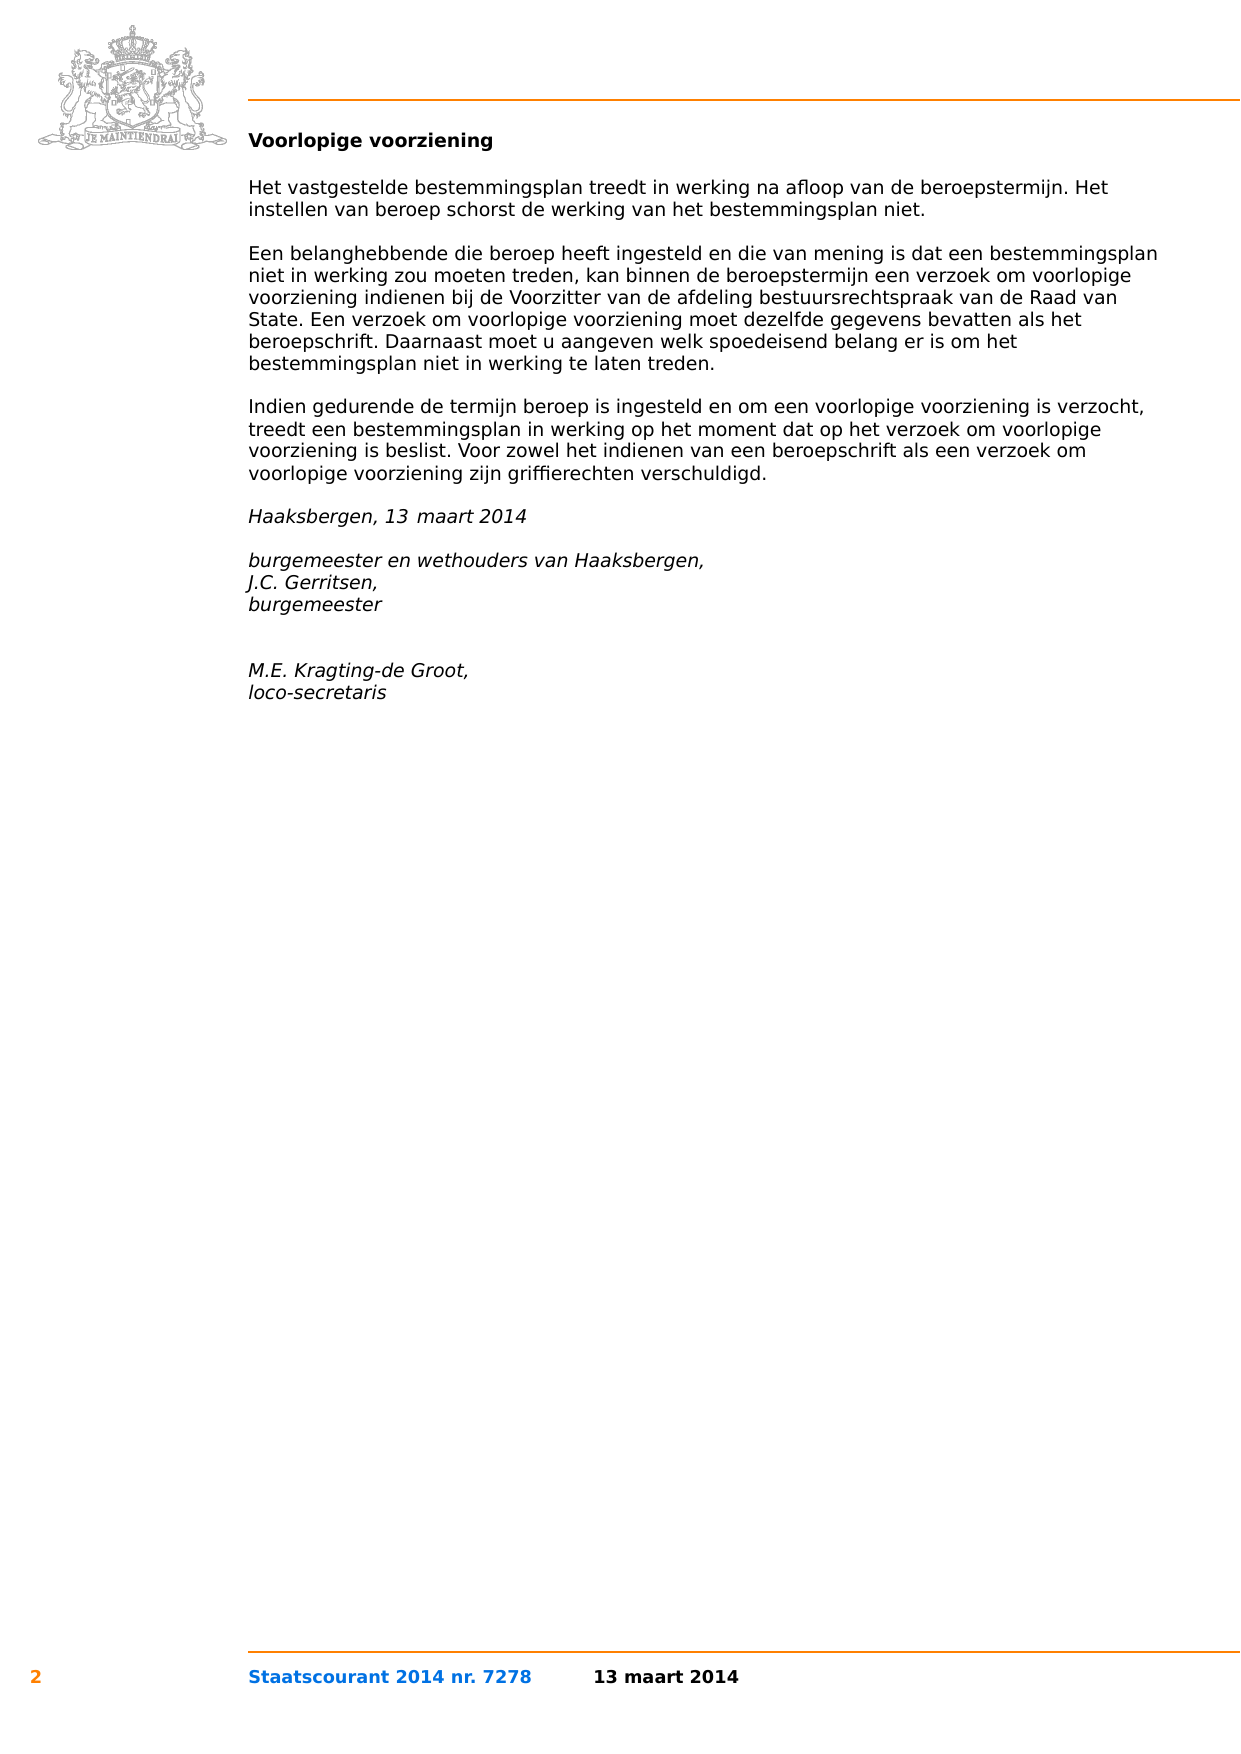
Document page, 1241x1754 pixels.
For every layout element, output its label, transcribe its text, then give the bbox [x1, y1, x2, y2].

picture [38, 25, 227, 150]
subtitle Voorlopige voorziening [248, 130, 1163, 152]
text burgemeester en wethouders van Haaksbergen, J.C. Gerritsen, burgemeester [248, 550, 1163, 616]
text Haaksbergen, 13 maart 2014 [248, 506, 1163, 528]
text Een belanghebbende die beroep heeft ingesteld en die van mening is dat een bestemmingsplan niet in werking zou moeten treden, kan binnen de beroepstermijn een verzoek om voorlopige voorziening indienen bij de Voorzitter van de afdeling bestuursrechtspraak van de Raad van State. Een verzoek om voorlopige voorziening moet dezelfde gegevens bevatten als het beroepschrift. Daarnaast moet u aangeven welk spoedeisend belang er is om het bestemmingsplan niet in werking te laten treden. [248, 243, 1163, 374]
text M.E. Kragting-de Groot, loco-secretaris [248, 638, 1163, 704]
text Indien gedurende de termijn beroep is ingesteld en om een voorlopige voorziening is verzocht, treedt een bestemmingsplan in werking op het moment dat op het verzoek om voorlopige voorziening is beslist. Voor zowel het indienen van een beroepschrift als een verzoek om voorlopige voorziening zijn griffierechten verschuldigd. [248, 396, 1163, 484]
text Het vastgestelde bestemmingsplan treedt in werking na afloop van de beroepstermijn. Het instellen van beroep schorst de werking van het bestemmingsplan niet. [248, 177, 1163, 221]
